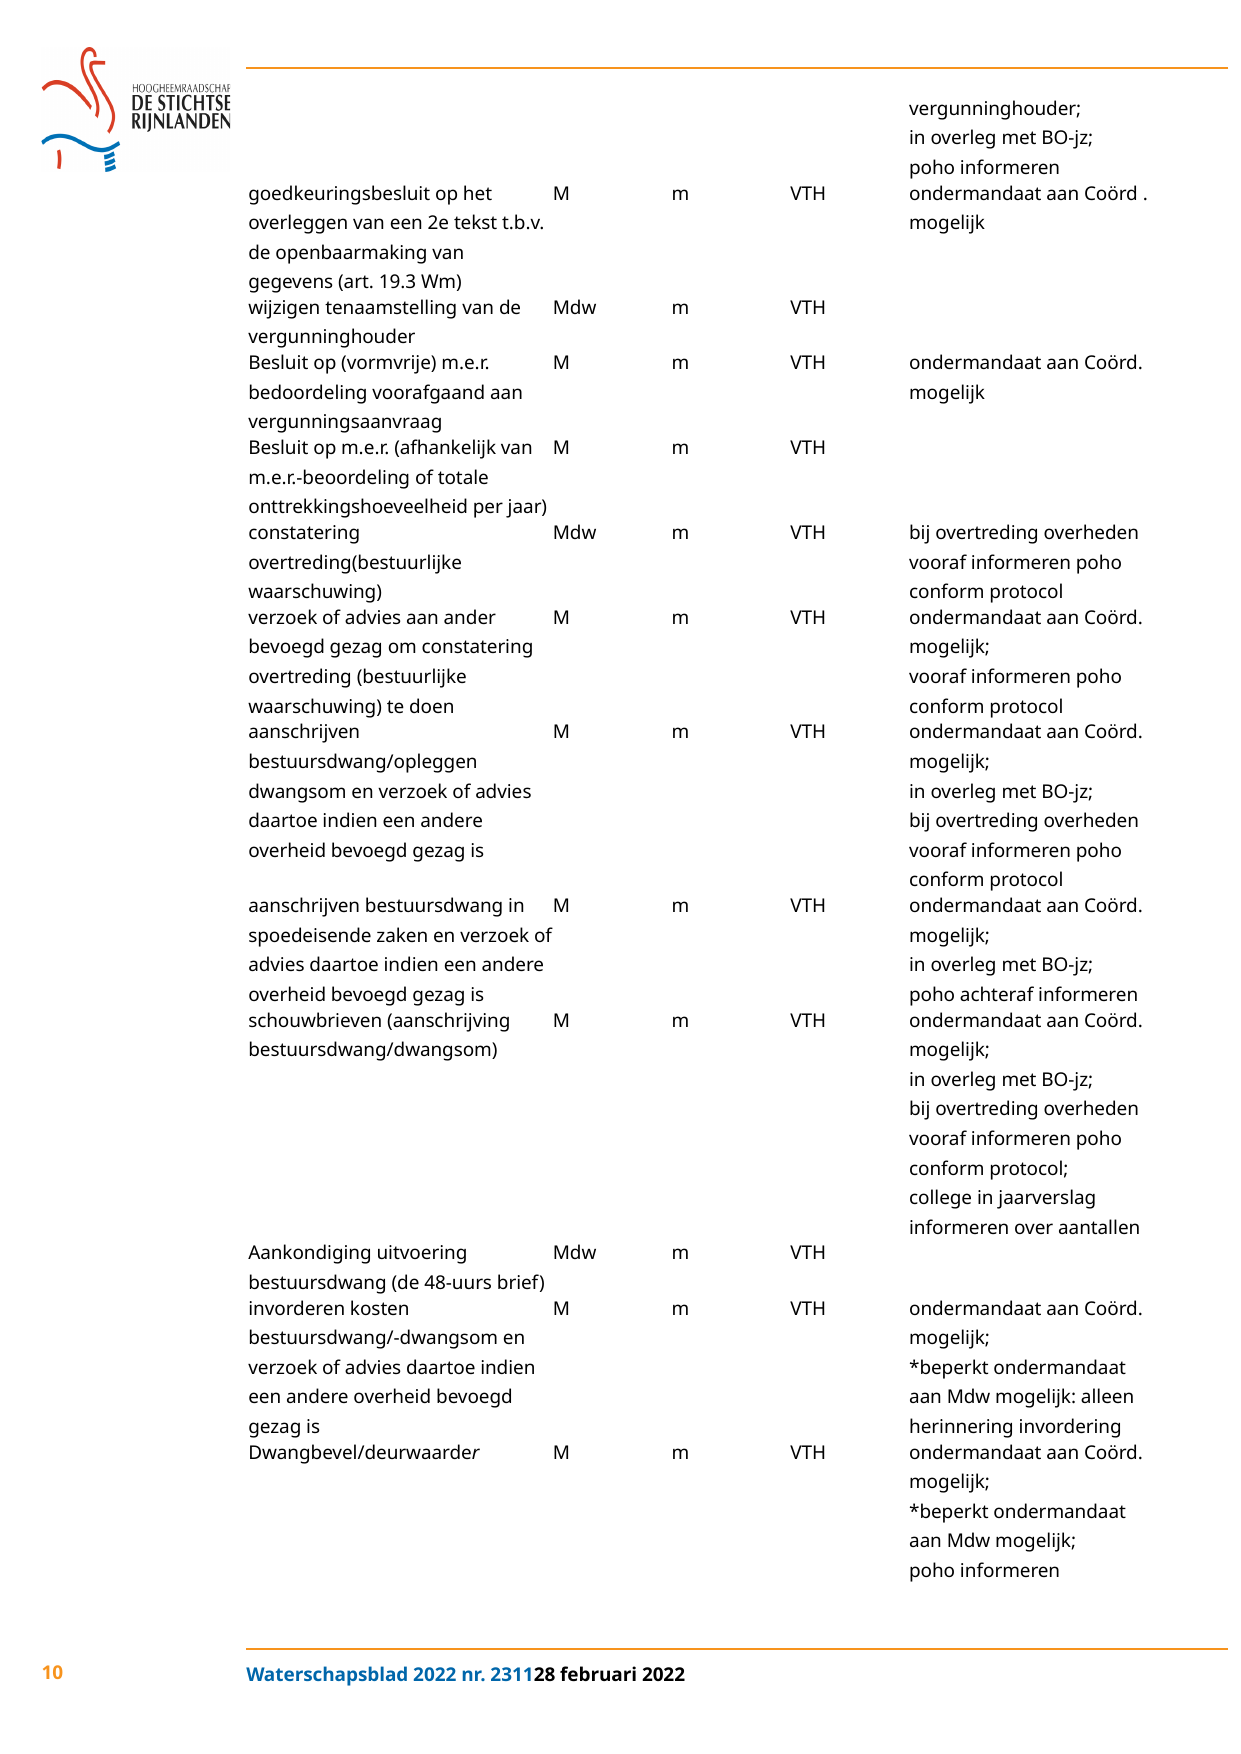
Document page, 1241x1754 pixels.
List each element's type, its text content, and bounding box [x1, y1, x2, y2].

table_cell M [553, 1295, 671, 1439]
table_cell bij overtreding overheden vooraf informeren poho conform protocol [909, 519, 1152, 604]
table_cell m [671, 1295, 790, 1439]
table_cell ondermandaat aan Coörd. mogelijk; in overleg met BO-jz; poho achteraf informeren [909, 892, 1152, 1007]
table_cell [909, 434, 1152, 519]
table_cell m [671, 604, 790, 719]
table_cell VTH [790, 294, 909, 349]
table_cell m [671, 180, 790, 294]
table_cell schouwbrieven (aanschrijving bestuursdwang/dwangsom) [248, 1007, 553, 1239]
table_cell M [553, 434, 671, 519]
table_cell [909, 1240, 1152, 1295]
table_cell ondermandaat aan Coörd. mogelijk; in overleg met BO-jz; bij overtreding overheden vooraf informeren poho conform protocol; college in jaarverslag informeren over aantallen [909, 1007, 1152, 1239]
table_cell m [671, 1007, 790, 1239]
table_cell [553, 95, 671, 180]
table_cell M [553, 180, 671, 294]
table_cell m [671, 434, 790, 519]
table_cell aanschrijven bestuursdwang/opleggen dwangsom en verzoek of advies daartoe indien een andere overheid bevoegd gezag is [248, 719, 553, 892]
table_cell M [553, 1439, 671, 1583]
table_cell VTH [790, 1295, 909, 1439]
table_cell VTH [790, 519, 909, 604]
table_cell VTH [790, 1439, 909, 1583]
table_cell Dwangbevel/deurwaarder [248, 1439, 553, 1583]
picture [41, 47, 231, 172]
table_cell m [671, 719, 790, 892]
table_cell VTH [790, 719, 909, 892]
table_cell m [671, 892, 790, 1007]
table_cell m [671, 519, 790, 604]
table_cell verzoek of advies aan ander bevoegd gezag om constatering overtreding (bestuurlijke waarschuwing) te doen [248, 604, 553, 719]
table_cell ondermandaat aan Coörd. mogelijk; *beperkt ondermandaat aan Mdw mogelijk; poho informeren [909, 1439, 1152, 1583]
table_cell M [553, 719, 671, 892]
table_cell m [671, 1439, 790, 1583]
table_cell [909, 294, 1152, 349]
table_cell M [553, 1007, 671, 1239]
table_cell vergunninghouder; in overleg met BO-jz; poho informeren [909, 95, 1152, 180]
table_cell ondermandaat aan Coörd. mogelijk; *beperkt ondermandaat aan Mdw mogelijk: alleen herinnering invordering [909, 1295, 1152, 1439]
table_cell m [671, 294, 790, 349]
table_cell M [553, 892, 671, 1007]
table_cell VTH [790, 1007, 909, 1239]
table_cell VTH [790, 434, 909, 519]
table_cell VTH [790, 892, 909, 1007]
table_cell Mdw [553, 519, 671, 604]
table_cell ondermandaat aan Coörd. mogelijk; vooraf informeren poho conform protocol [909, 604, 1152, 719]
table_cell Mdw [553, 294, 671, 349]
table_cell VTH [790, 1240, 909, 1295]
table_cell M [553, 350, 671, 434]
table_cell VTH [790, 180, 909, 294]
table_cell VTH [790, 350, 909, 434]
table_cell m [671, 1240, 790, 1295]
table_cell Besluit op m.e.r. (afhankelijk van m.e.r.-beoordeling of totale onttrekkingshoeveelheid per jaar) [248, 434, 553, 519]
table_cell M [553, 604, 671, 719]
table_cell Mdw [553, 1240, 671, 1295]
table_cell goedkeuringsbesluit op het overleggen van een 2e tekst t.b.v. de openbaarmaking van gegevens (art. 19.3 Wm) [248, 180, 553, 294]
table_cell [671, 95, 790, 180]
table_cell [248, 95, 553, 180]
table_cell m [671, 350, 790, 434]
table_cell aanschrijven bestuursdwang in spoedeisende zaken en verzoek of advies daartoe indien een andere overheid bevoegd gezag is [248, 892, 553, 1007]
table_cell Aankondiging uitvoering bestuursdwang (de 48-uurs brief) [248, 1240, 553, 1295]
table_cell VTH [790, 604, 909, 719]
table_cell ondermandaat aan Coörd . mogelijk [909, 180, 1152, 294]
table_cell ondermandaat aan Coörd. mogelijk; in overleg met BO-jz; bij overtreding overheden vooraf informeren poho conform protocol [909, 719, 1152, 892]
table_cell ondermandaat aan Coörd. mogelijk [909, 350, 1152, 434]
table_cell [790, 95, 909, 180]
table_cell constatering overtreding(bestuurlijke waarschuwing) [248, 519, 553, 604]
table_cell invorderen kosten bestuursdwang/-dwangsom en verzoek of advies daartoe indien een andere overheid bevoegd gezag is [248, 1295, 553, 1439]
table_cell Besluit op (vormvrije) m.e.r. bedoordeling voorafgaand aan vergunningsaanvraag [248, 350, 553, 434]
table_cell wijzigen tenaamstelling van de vergunninghouder [248, 294, 553, 349]
